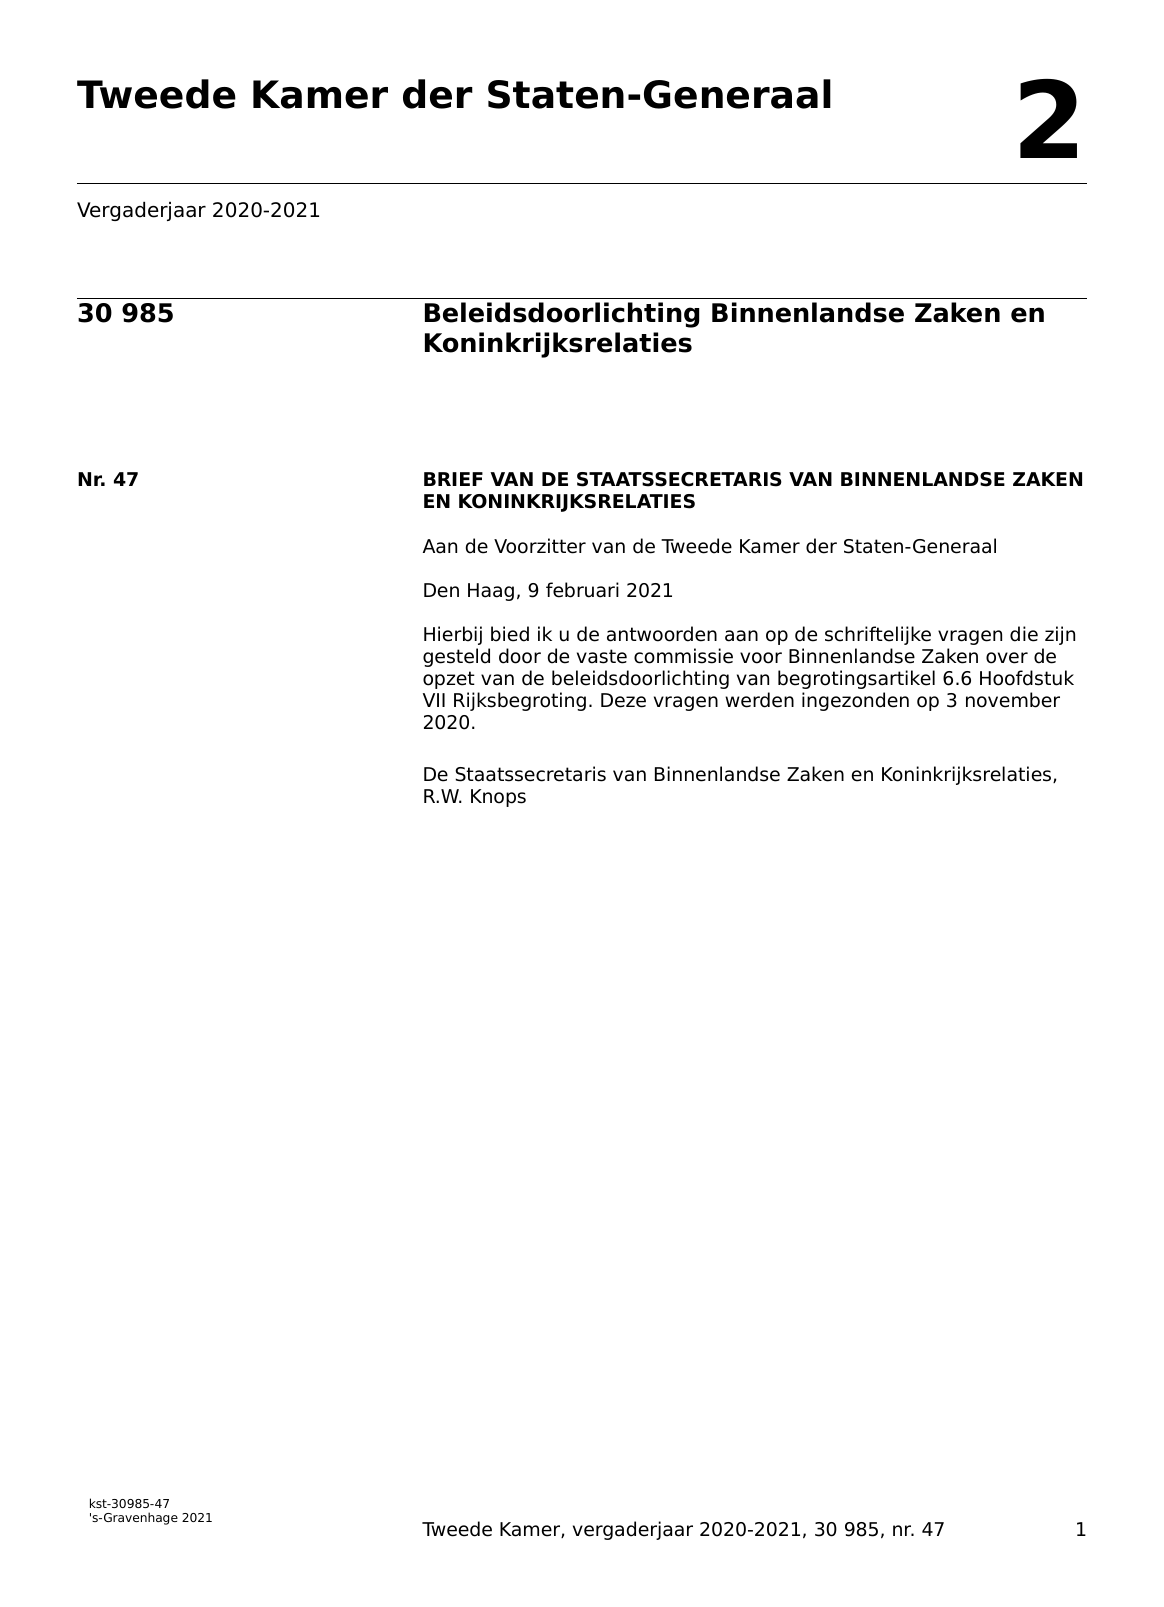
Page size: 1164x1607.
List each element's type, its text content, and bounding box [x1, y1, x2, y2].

subtitle 30 985 Beleidsdoorlichting Binnenlandse Zaken en Koninkrijksrelaties [77, 299, 1087, 358]
text Hierbij bied ik u de antwoorden aan op de schriftelijke vragen die zijn gesteld door de vaste commissie voor Binnenlandse Zaken over de opzet van de beleidsdoorlichting van begrotingsartikel 6.6 Hoofdstuk VII Rijksbegroting. Deze vragen werden ingezonden op 3 november 2020. [422, 624, 1087, 734]
text Aan de Voorzitter van de Tweede Kamer der Staten-Generaal [422, 536, 1087, 557]
text De Staatssecretaris van Binnenlandse Zaken en Koninkrijksrelaties, R.W. Knops [422, 764, 1087, 808]
text 's-Gravenhage 2021 [88, 1511, 323, 1525]
table_header Tweede Kamer der Staten-Generaal [77, 59, 886, 183]
table_cell Vergaderjaar 2020-2021 [77, 184, 1087, 298]
subtitle Nr. 47 BRIEF VAN DE STAATSSECRETARIS VAN BINNENLANDSE ZAKEN EN KONINKRIJKSRELATIES [77, 469, 1087, 513]
table_header 2 [886, 59, 1087, 183]
text kst-30985-47 [88, 1497, 323, 1511]
text Den Haag, 9 februari 2021 [422, 580, 1087, 602]
